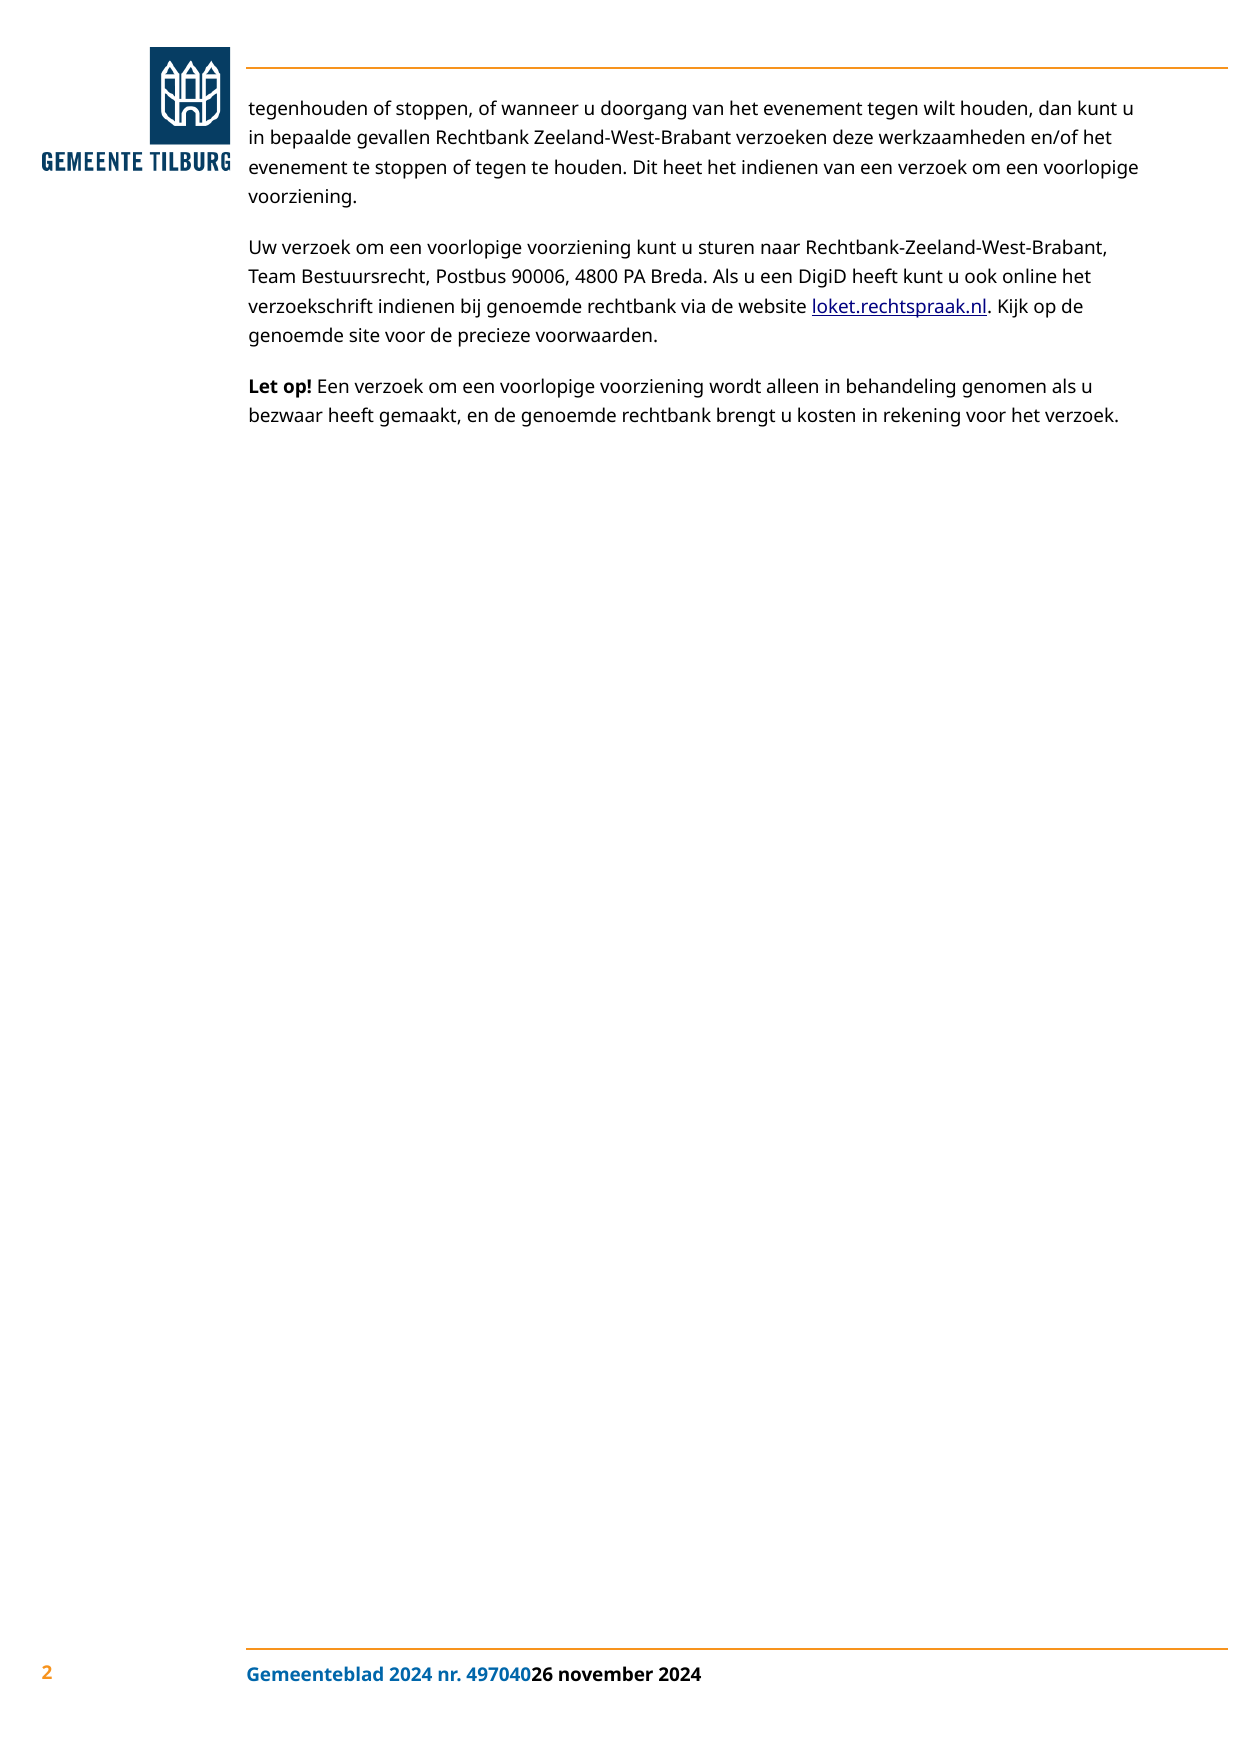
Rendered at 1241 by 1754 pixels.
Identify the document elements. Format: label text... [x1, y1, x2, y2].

text tegenhouden of stoppen, of wanneer u doorgang van het evenement tegen wilt houden, dan kunt u in bepaalde gevallen Rechtbank Zeeland-West-Brabant verzoeken deze werkzaamheden en/of het evenement te stoppen of tegen te houden. Dit heet het indienen van een verzoek om een voorlopige voorziening. [248, 95, 1152, 209]
text Uw verzoek om een voorlopige voorziening kunt u sturen naar Rechtbank-Zeeland-West-Brabant, Team Bestuursrecht, Postbus 90006, 4800 PA Breda. Als u een DigiD heeft kunt u ook online het verzoekschrift indienen bij genoemde rechtbank via de website loket.rechtspraak.nl. Kijk op de genoemde site voor de precieze voorwaarden. [248, 234, 1152, 348]
picture [41, 47, 231, 172]
text Let op! Een verzoek om een voorlopige voorziening wordt alleen in behandeling genomen als u bezwaar heeft gemaakt, en de genoemde rechtbank brengt u kosten in rekening voor het verzoek. [248, 373, 1152, 428]
